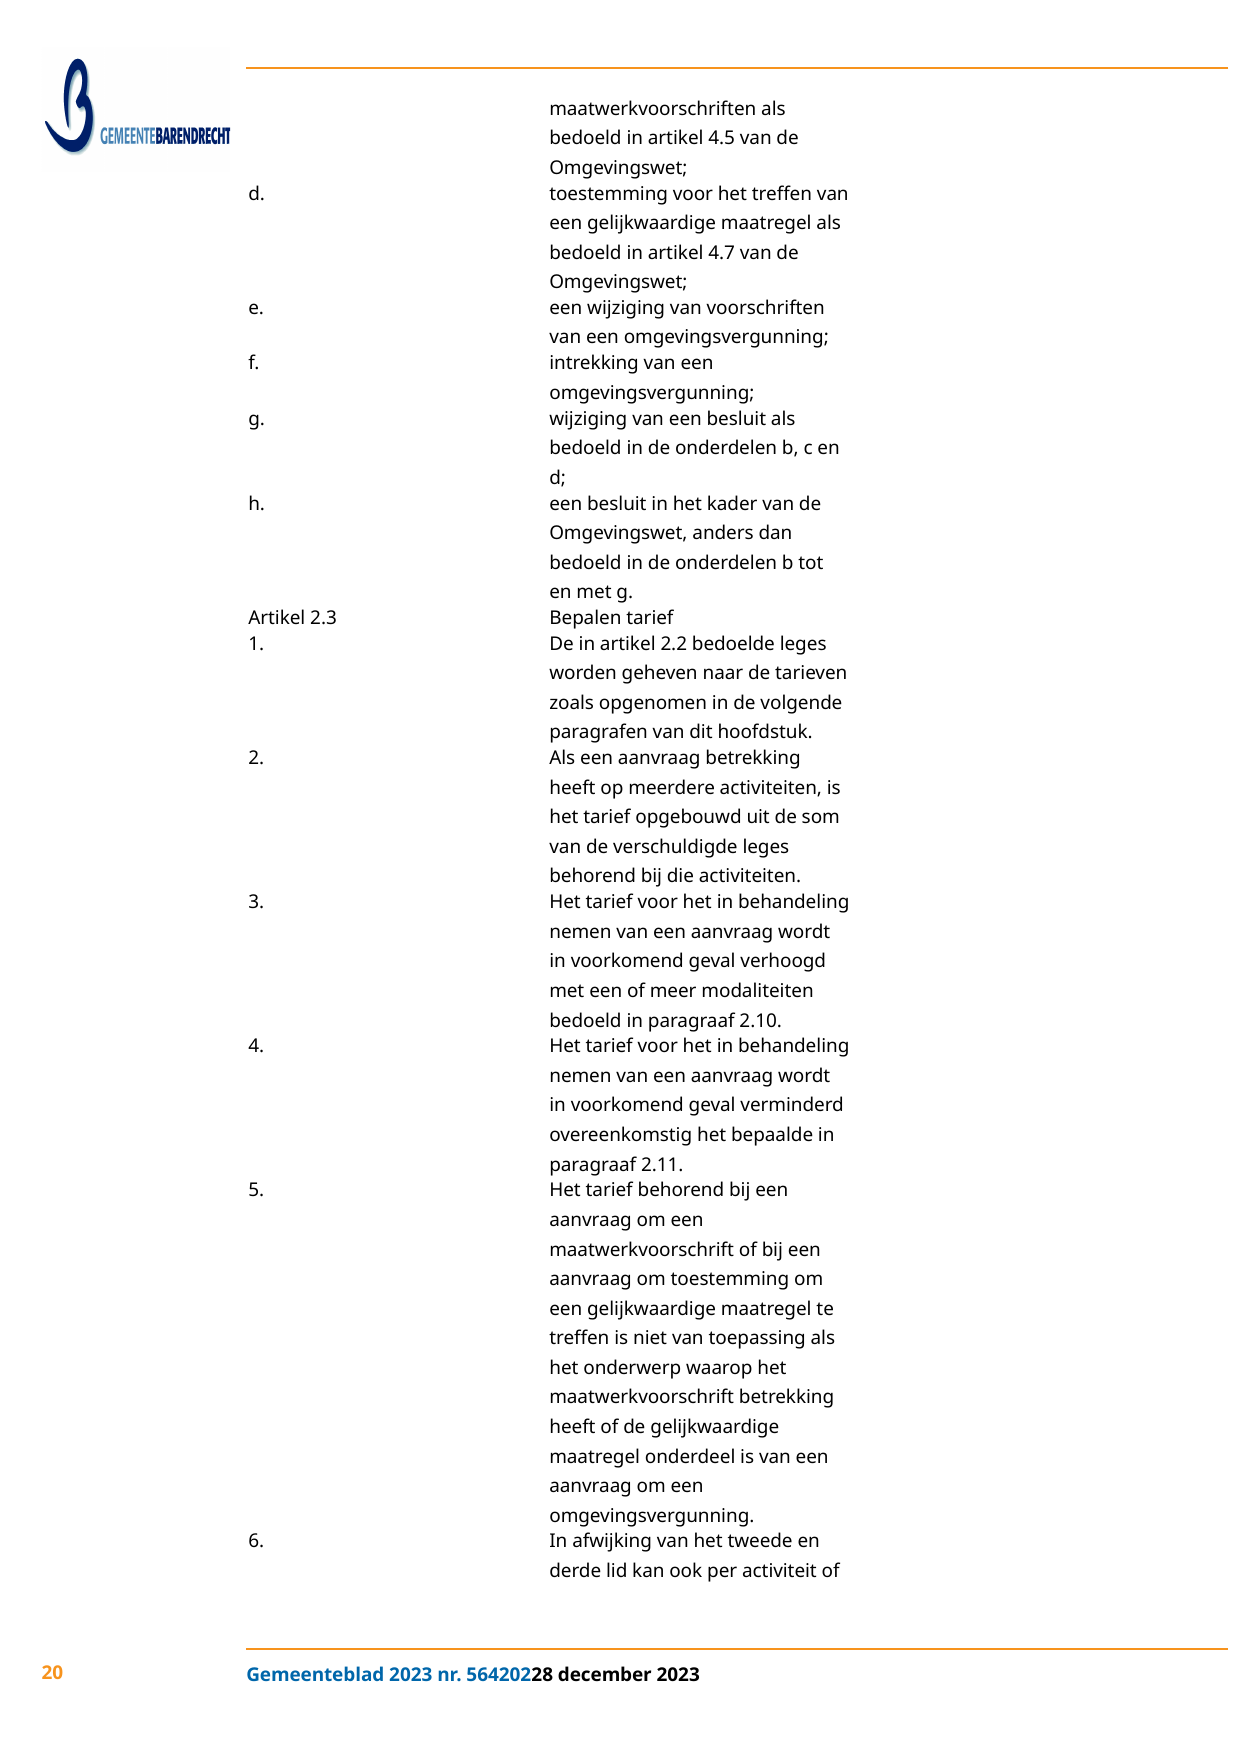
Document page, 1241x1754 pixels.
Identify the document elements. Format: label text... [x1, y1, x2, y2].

table_cell maatwerkvoorschriften als bedoeld in artikel 4.5 van de Omgevingswet; [549, 95, 850, 180]
table_cell [248, 95, 549, 180]
picture [41, 47, 231, 172]
table_cell 3. [248, 889, 549, 1032]
table_cell [850, 604, 1152, 630]
table_cell Als een aanvraag betrekking heeft op meerdere activiteiten, is het tarief opgebouwd uit de som van de verschuldigde leges behorend bij die activiteiten. [549, 744, 850, 888]
table_cell g. [248, 405, 549, 490]
table_cell Bepalen tarief [549, 604, 850, 630]
table_cell 5. [248, 1177, 549, 1528]
table_cell In afwijking van het tweede en derde lid kan ook per activiteit of [549, 1528, 850, 1583]
table_cell e. [248, 294, 549, 349]
table_cell [850, 95, 1152, 180]
table_cell 6. [248, 1528, 549, 1583]
table_cell h. [248, 490, 549, 604]
table_cell [850, 405, 1152, 490]
table_cell [850, 294, 1152, 349]
table_cell [850, 1033, 1152, 1177]
table_cell [850, 744, 1152, 888]
table_cell 4. [248, 1033, 549, 1177]
table_cell [850, 490, 1152, 604]
table_cell een besluit in het kader van de Omgevingswet, anders dan bedoeld in de onderdelen b tot en met g. [549, 490, 850, 604]
table_cell [850, 350, 1152, 405]
table_cell [850, 180, 1152, 294]
table_cell Het tarief voor het in behandeling nemen van een aanvraag wordt in voorkomend geval verhoogd met een of meer modaliteiten bedoeld in paragraaf 2.10. [549, 889, 850, 1032]
table_cell [850, 889, 1152, 1032]
table_cell toestemming voor het treffen van een gelijkwaardige maatregel als bedoeld in artikel 4.7 van de Omgevingswet; [549, 180, 850, 294]
table_cell d. [248, 180, 549, 294]
table_cell 1. [248, 630, 549, 744]
table_cell [850, 630, 1152, 744]
table_cell Het tarief voor het in behandeling nemen van een aanvraag wordt in voorkomend geval verminderd overeenkomstig het bepaalde in paragraaf 2.11. [549, 1033, 850, 1177]
table_cell [850, 1528, 1152, 1583]
table_cell intrekking van een omgevingsvergunning; [549, 350, 850, 405]
table_cell Het tarief behorend bij een aanvraag om een maatwerkvoorschrift of bij een aanvraag om toestemming om een gelijkwaardige maatregel te treffen is niet van toepassing als het onderwerp waarop het maatwerkvoorschrift betrekking heeft of de gelijkwaardige maatregel onderdeel is van een aanvraag om een omgevingsvergunning. [549, 1177, 850, 1528]
table_cell [850, 1177, 1152, 1528]
table_cell wijziging van een besluit als bedoeld in de onderdelen b, c en d; [549, 405, 850, 490]
table_cell Artikel 2.3 [248, 604, 549, 630]
table_cell een wijziging van voorschriften van een omgevingsvergunning; [549, 294, 850, 349]
table_cell f. [248, 350, 549, 405]
table_cell 2. [248, 744, 549, 888]
table_cell De in artikel 2.2 bedoelde leges worden geheven naar de tarieven zoals opgenomen in de volgende paragrafen van dit hoofdstuk. [549, 630, 850, 744]
